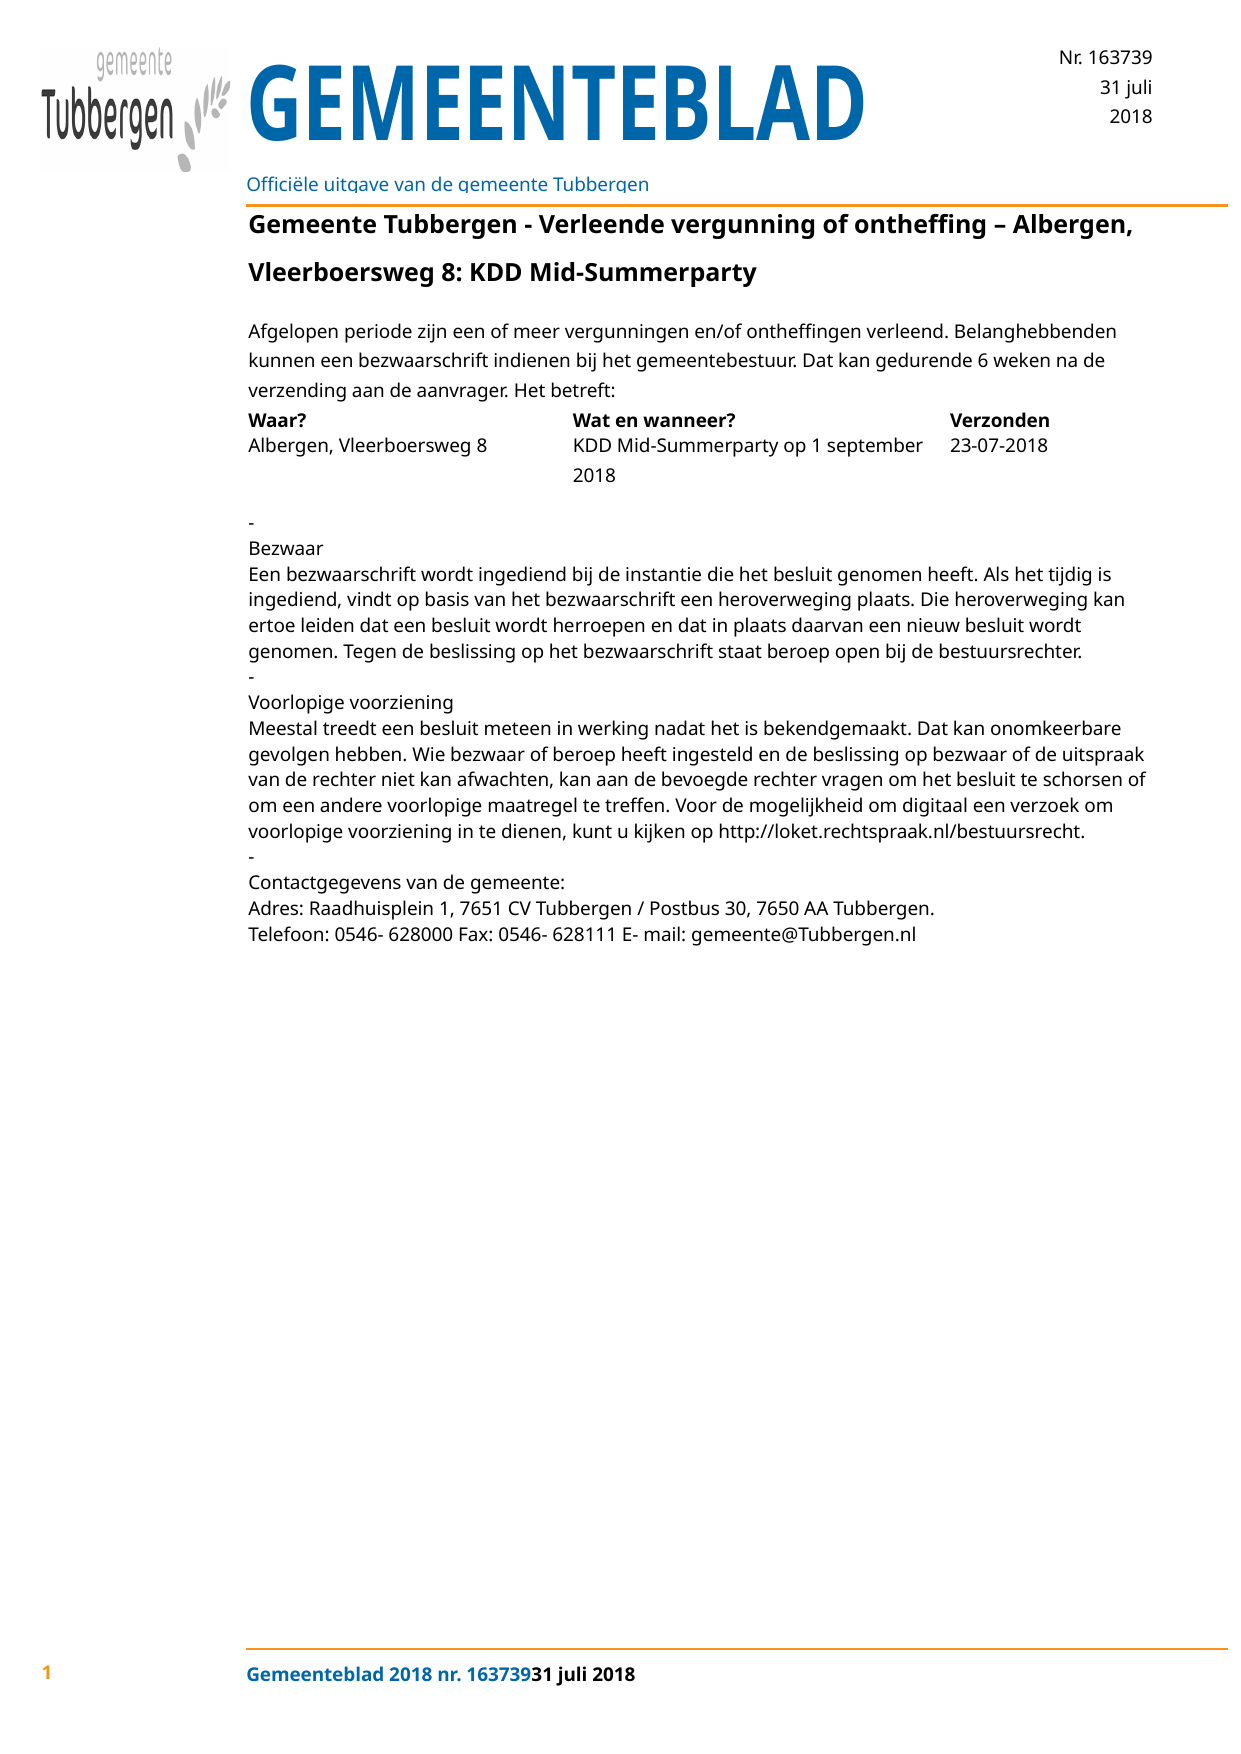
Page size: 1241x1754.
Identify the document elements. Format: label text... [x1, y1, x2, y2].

table_cell 23-07-2018 [950, 433, 1152, 488]
picture [41, 47, 231, 172]
text Telefoon: 0546- 628000 Fax: 0546- 628111 E- mail: gemeente@Tubbergen.nl [248, 921, 1152, 947]
text - [248, 844, 1152, 869]
text - [248, 664, 1152, 689]
table_cell KDD Mid-Summerparty op 1 september 2018 [573, 433, 950, 488]
text Contactgegevens van de gemeente: [248, 869, 1152, 895]
table_header Waar? [248, 407, 573, 432]
text Adres: Raadhuisplein 1, 7651 CV Tubbergen / Postbus 30, 7650 AA Tubbergen. [248, 895, 1152, 921]
text Afgelopen periode zijn een of meer vergunningen en/of ontheffingen verleend. Belanghebbenden kunnen een bezwaarschrift indienen bij het gemeentebestuur. Dat kan gedurende 6 weken na de verzending aan de aanvrager. Het betreft: [248, 318, 1152, 403]
text Meestal treedt een besluit meteen in werking nadat het is bekendgemaakt. Dat kan onomkeerbare gevolgen hebben. Wie bezwaar of beroep heeft ingesteld en de beslissing op bezwaar of de uitspraak van de rechter niet kan afwachten, kan aan de bevoegde rechter vragen om het besluit te schorsen of om een andere voorlopige maatregel te treffen. Voor de mogelijkheid om digitaal een verzoek om voorlopige voorziening in te dienen, kunt u kijken op http://loket.rechtspraak.nl/bestuursrecht. [248, 715, 1152, 844]
table_header Verzonden [950, 407, 1152, 432]
text - [248, 509, 1152, 535]
table_cell Albergen, Vleerboersweg 8 [248, 433, 573, 488]
text Bezwaar [248, 535, 1152, 561]
text Een bezwaarschrift wordt ingediend bij de instantie die het besluit genomen heeft. Als het tijdig is ingediend, vindt op basis van het bezwaarschrift een heroverweging plaats. Die heroverweging kan ertoe leiden dat een besluit wordt herroepen en dat in plaats daarvan een nieuw besluit wordt genomen. Tegen de beslissing op het bezwaarschrift staat beroep open bij de bestuursrechter. [248, 561, 1152, 664]
text Voorlopige voorziening [248, 689, 1152, 715]
text Gemeente Tubbergen - Verleende vergunning of ontheffing – Albergen, Vleerboersweg 8: KDD Mid-Summerparty [248, 207, 1152, 288]
table_header Wat en wanneer? [573, 407, 950, 432]
